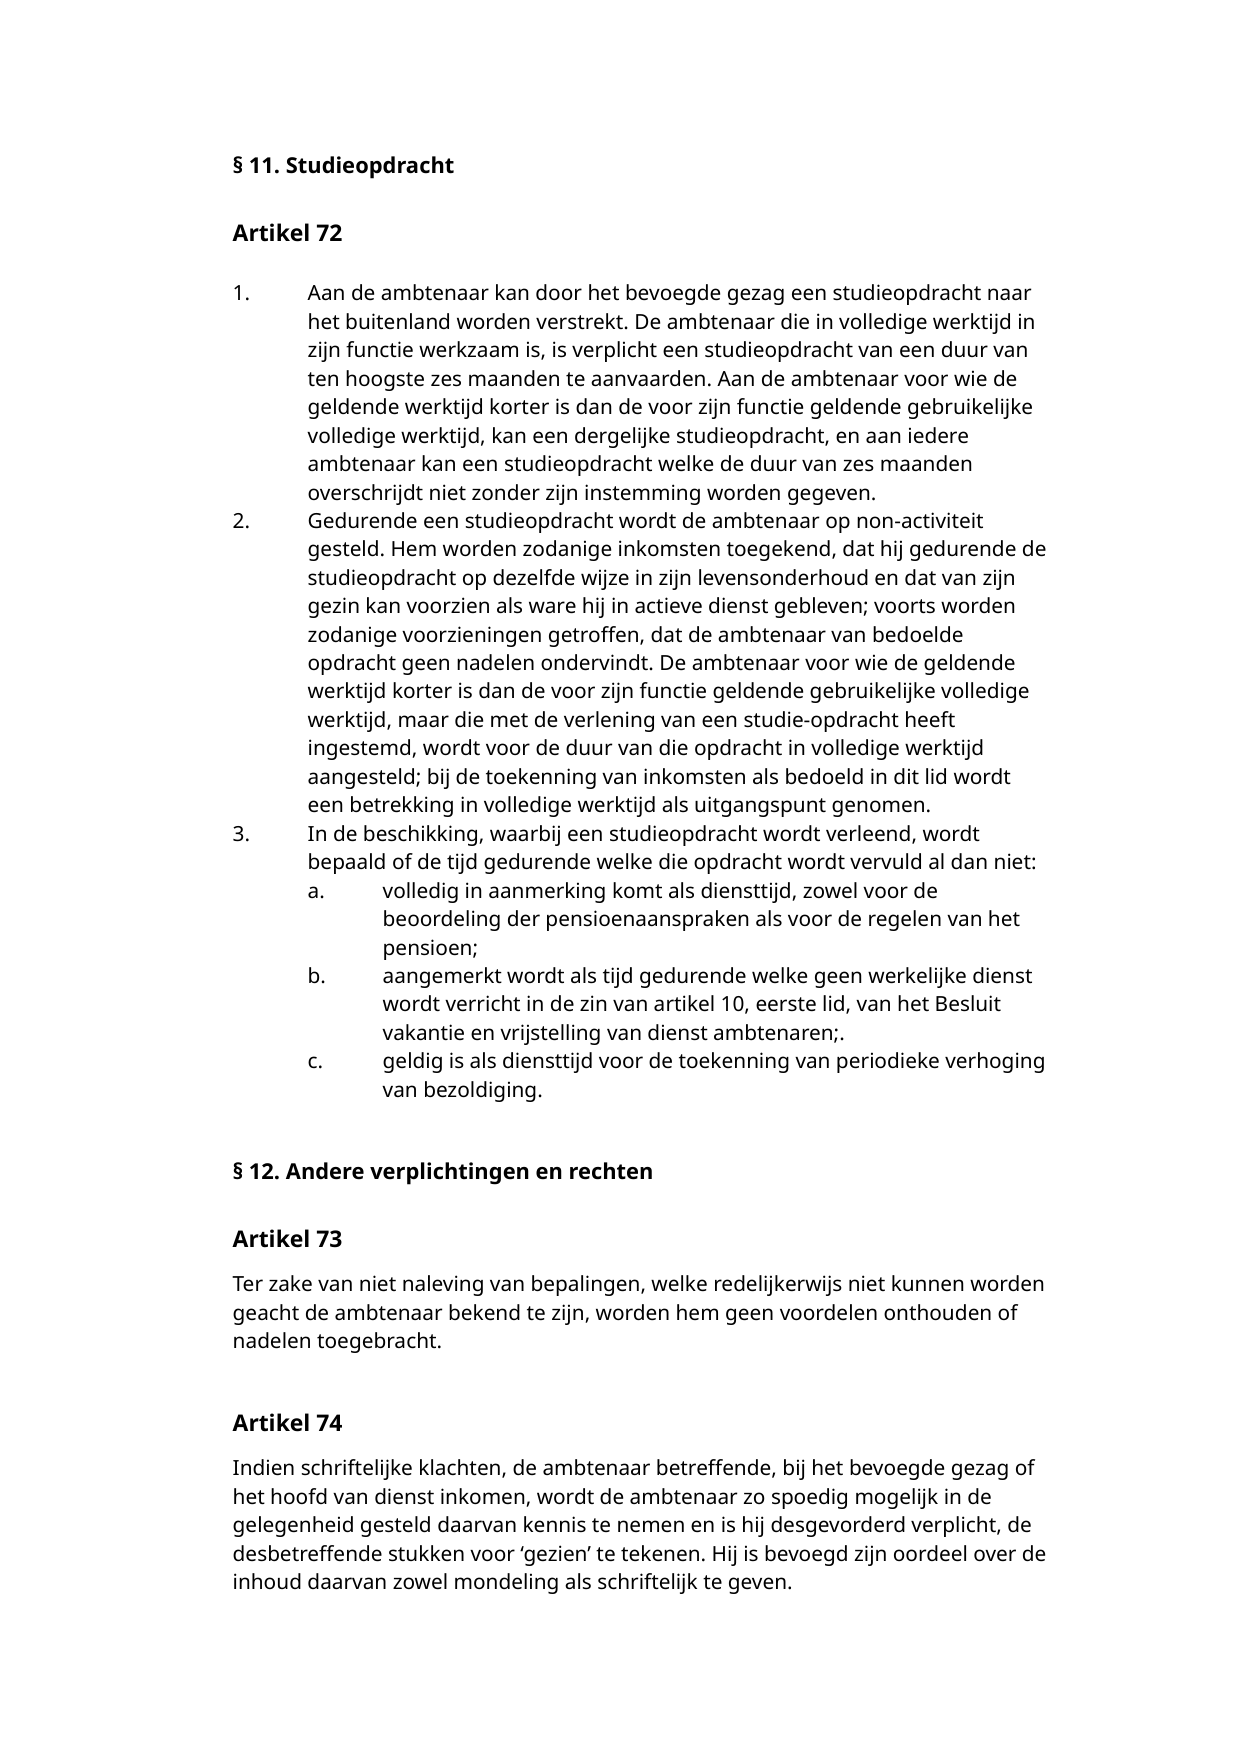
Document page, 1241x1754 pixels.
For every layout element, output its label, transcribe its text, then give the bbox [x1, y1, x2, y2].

subtitle Artikel 73 [232, 1223, 1053, 1254]
subtitle Artikel 74 [232, 1407, 1053, 1438]
text Ter zake van niet naleving van bepalingen, welke redelijkerwijs niet kunnen worden geacht de ambtenaar bekend te zijn, worden hem geen voordelen onthouden of nadelen toegebracht. [232, 1269, 1053, 1354]
list aangemerkt wordt als tijd gedurende welke geen werkelijke dienst wordt verricht in de zin van artikel 10, eerste lid, van het Besluit vakantie en vrijstelling van dienst ambtenaren;. [307, 961, 1053, 1046]
subtitle § 11. Studieopdracht [232, 150, 1053, 180]
list In de beschikking, waarbij een studieopdracht wordt verleend, wordt bepaald of de tijd gedurende welke die opdracht wordt vervuld al dan niet: [232, 819, 1053, 876]
list geldig is als diensttijd voor de toekenning van periodieke verhoging van bezoldiging. [307, 1046, 1053, 1103]
list Aan de ambtenaar kan door het bevoegde gezag een studieopdracht naar het buitenland worden verstrekt. De ambtenaar die in volledige werktijd in zijn functie werkzaam is, is verplicht een studieopdracht van een duur van ten hoogste zes maanden te aanvaarden. Aan de ambtenaar voor wie de geldende werktijd korter is dan de voor zijn functie geldende gebruikelijke volledige werktijd, kan een dergelijke studieopdracht, en aan iedere ambtenaar kan een studieopdracht welke de duur van zes maanden overschrijdt niet zonder zijn instemming worden gegeven. [232, 278, 1053, 506]
list volledig in aanmerking komt als diensttijd, zowel voor de beoordeling der pensioenaanspraken als voor de regelen van het pensioen; [307, 876, 1053, 961]
list Gedurende een studieopdracht wordt de ambtenaar op non-activiteit gesteld. Hem worden zodanige inkomsten toegekend, dat hij gedurende de studieopdracht op dezelfde wijze in zijn levensonderhoud en dat van zijn gezin kan voorzien als ware hij in actieve dienst gebleven; voorts worden zodanige voorzieningen getroffen, dat de ambtenaar van bedoelde opdracht geen nadelen ondervindt. De ambtenaar voor wie de geldende werktijd korter is dan de voor zijn functie geldende gebruikelijke volledige werktijd, maar die met de verlening van een studie-opdracht heeft ingestemd, wordt voor de duur van die opdracht in volledige werktijd aangesteld; bij de toekenning van inkomsten als bedoeld in dit lid wordt een betrekking in volledige werktijd als uitgangspunt genomen. [232, 506, 1053, 819]
subtitle Artikel 72 [232, 217, 1053, 248]
text Indien schriftelijke klachten, de ambtenaar betreffende, bij het bevoegde gezag of het hoofd van dienst inkomen, wordt de ambtenaar zo spoedig mogelijk in de gelegenheid gesteld daarvan kennis te nemen en is hij desgevorderd verplicht, de desbetreffende stukken voor ‘gezien’ te tekenen. Hij is bevoegd zijn oordeel over de inhoud daarvan zowel mondeling als schriftelijk te geven. [232, 1453, 1053, 1596]
subtitle § 12. Andere verplichtingen en rechten [232, 1156, 1053, 1186]
